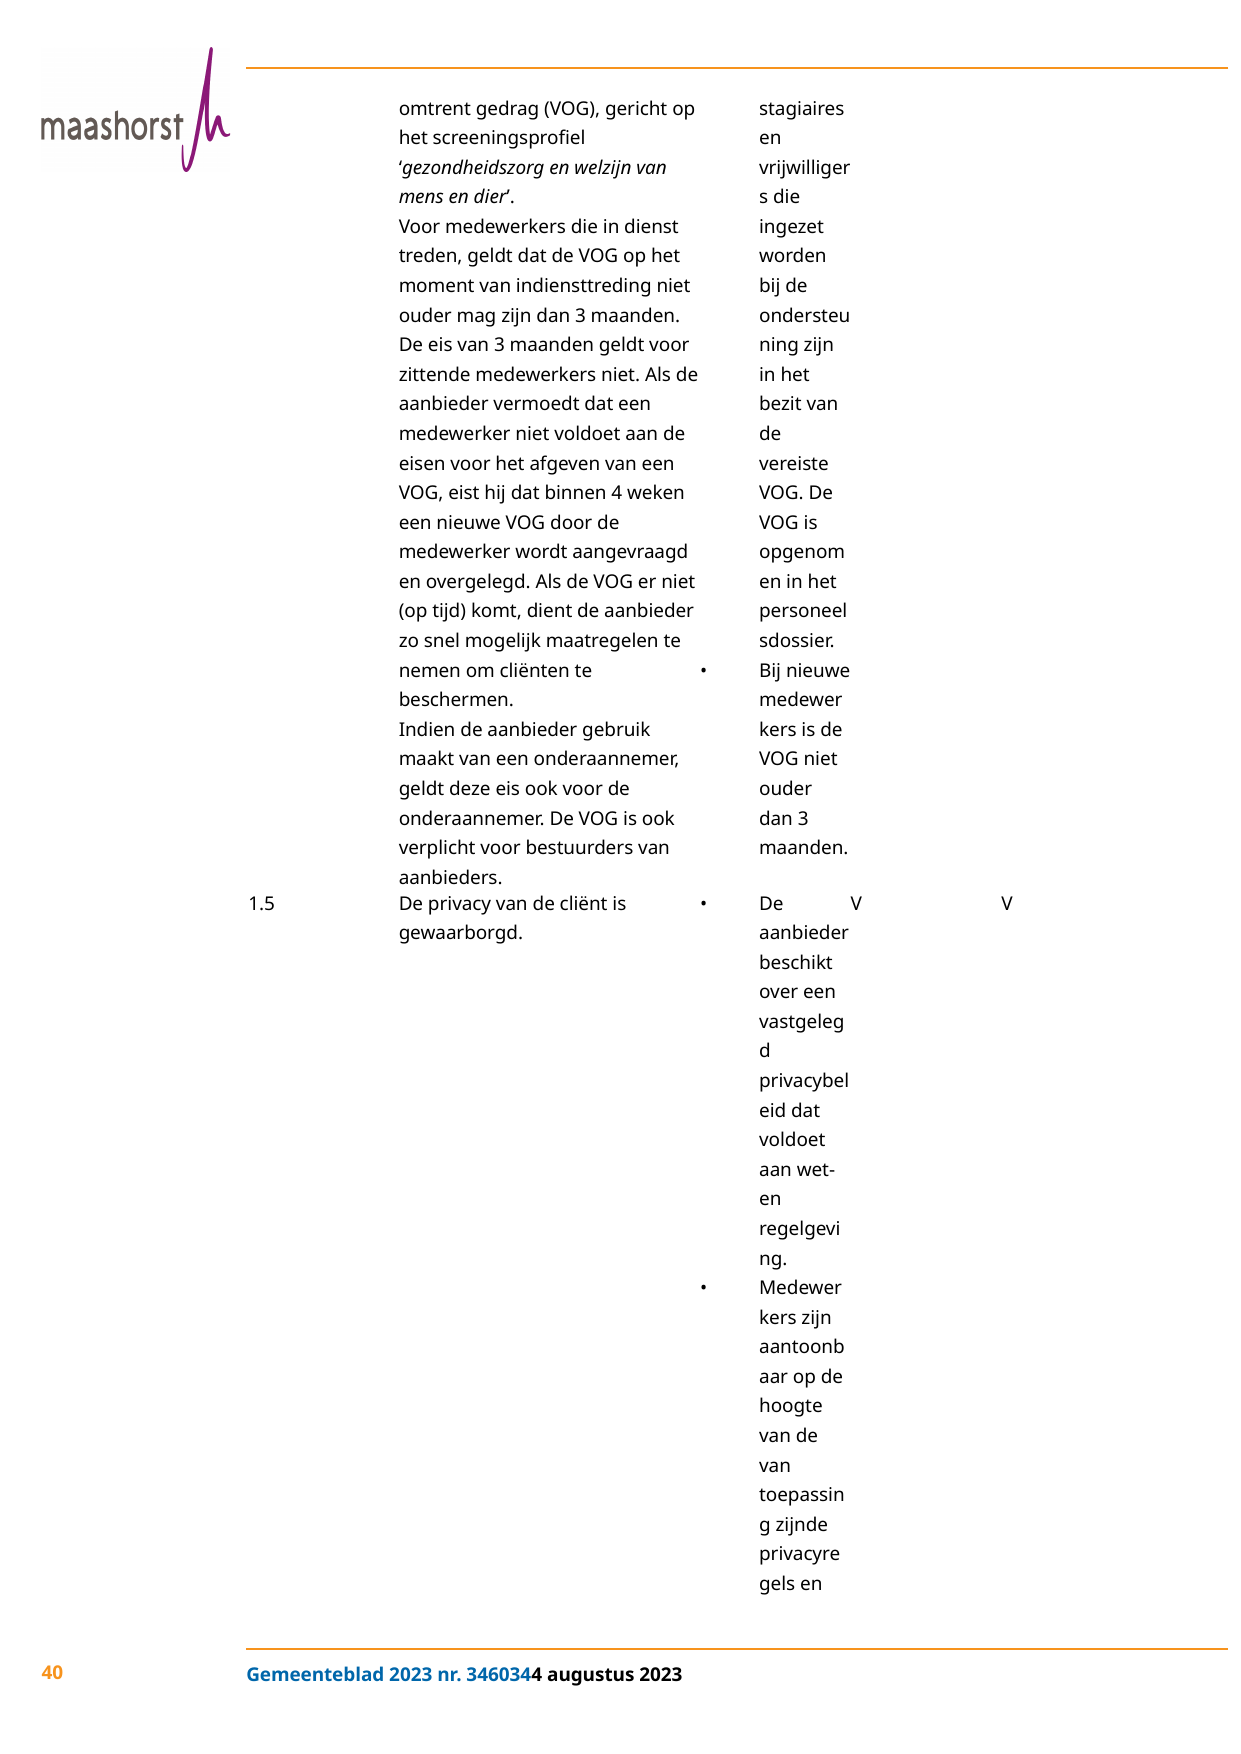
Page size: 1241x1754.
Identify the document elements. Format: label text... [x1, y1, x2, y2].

table_cell V [850, 890, 1001, 1596]
table_cell 1.5 [248, 890, 398, 1596]
table_cell stagiaires en vrijwilligers die ingezet worden bij de ondersteuning zijn in het bezit van de vereiste VOG. De VOG is opgenomen in het personeelsdossier. Bij nieuwe medewerkers is de VOG niet ouder dan 3 maanden. [700, 95, 850, 890]
table_cell omtrent gedrag (VOG), gericht op het screeningsprofiel ‘gezondheidszorg en welzijn van mens en dier’. Voor medewerkers die in dienst treden, geldt dat de VOG op het moment van indiensttreding niet ouder mag zijn dan 3 maanden. De eis van 3 maanden geldt voor zittende medewerkers niet. Als de aanbieder vermoedt dat een medewerker niet voldoet aan de eisen voor het afgeven van een VOG, eist hij dat binnen 4 weken een nieuwe VOG door de medewerker wordt aangevraagd en overgelegd. Als de VOG er niet (op tijd) komt, dient de aanbieder zo snel mogelijk maatregelen te nemen om cliënten te beschermen. Indien de aanbieder gebruik maakt van een onderaannemer, geldt deze eis ook voor de onderaannemer. De VOG is ook verplicht voor bestuurders van aanbieders. [399, 95, 700, 890]
table_cell De privacy van de cliënt is gewaarborgd. [399, 890, 700, 1596]
table_cell [1001, 95, 1152, 890]
table_cell De aanbieder beschikt over een vastgelegd privacybeleid dat voldoet aan wet- en regelgeving. Medewerkers zijn aantoonbaar op de hoogte van de van toepassing zijnde privacyregels en [700, 890, 850, 1596]
table_cell [248, 95, 398, 890]
table_cell [850, 95, 1001, 890]
picture [41, 47, 231, 172]
table_cell V [1001, 890, 1152, 1596]
